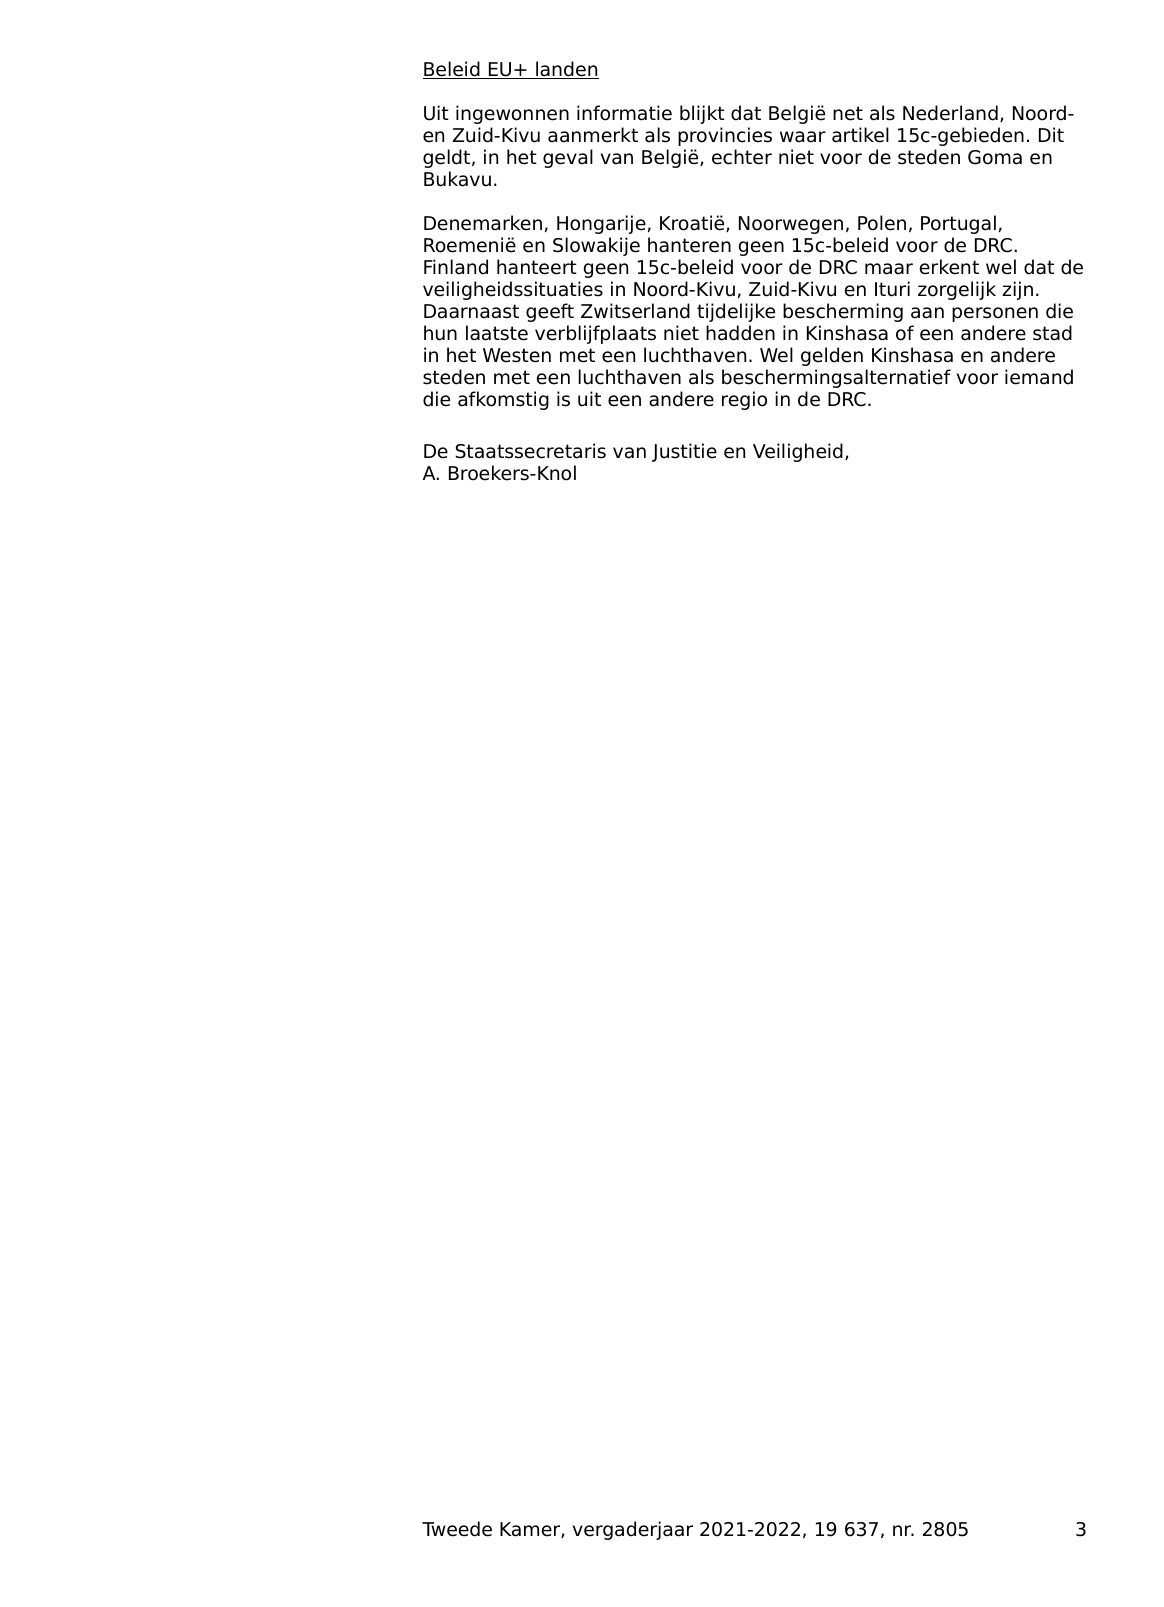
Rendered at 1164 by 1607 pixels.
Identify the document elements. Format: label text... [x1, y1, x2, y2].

text Uit ingewonnen informatie blijkt dat België net als Nederland, Noord- en Zuid-Kivu aanmerkt als provincies waar artikel 15c-gebieden. Dit geldt, in het geval van België, echter niet voor de steden Goma en Bukavu. [422, 103, 1087, 191]
text De Staatssecretaris van Justitie en Veiligheid, A. Broekers-Knol [422, 441, 1087, 485]
text Denemarken, Hongarije, Kroatië, Noorwegen, Polen, Portugal, Roemenië en Slowakije hanteren geen 15c-beleid voor de DRC. Finland hanteert geen 15c-beleid voor de DRC maar erkent wel dat de veiligheidssituaties in Noord-Kivu, Zuid-Kivu en Ituri zorgelijk zijn. Daarnaast geeft Zwitserland tijdelijke bescherming aan personen die hun laatste verblijfplaats niet hadden in Kinshasa of een andere stad in het Westen met een luchthaven. Wel gelden Kinshasa en andere steden met een luchthaven als beschermingsalternatief voor iemand die afkomstig is uit een andere regio in de DRC. [422, 213, 1087, 411]
subtitle Beleid EU+ landen [422, 59, 1087, 81]
